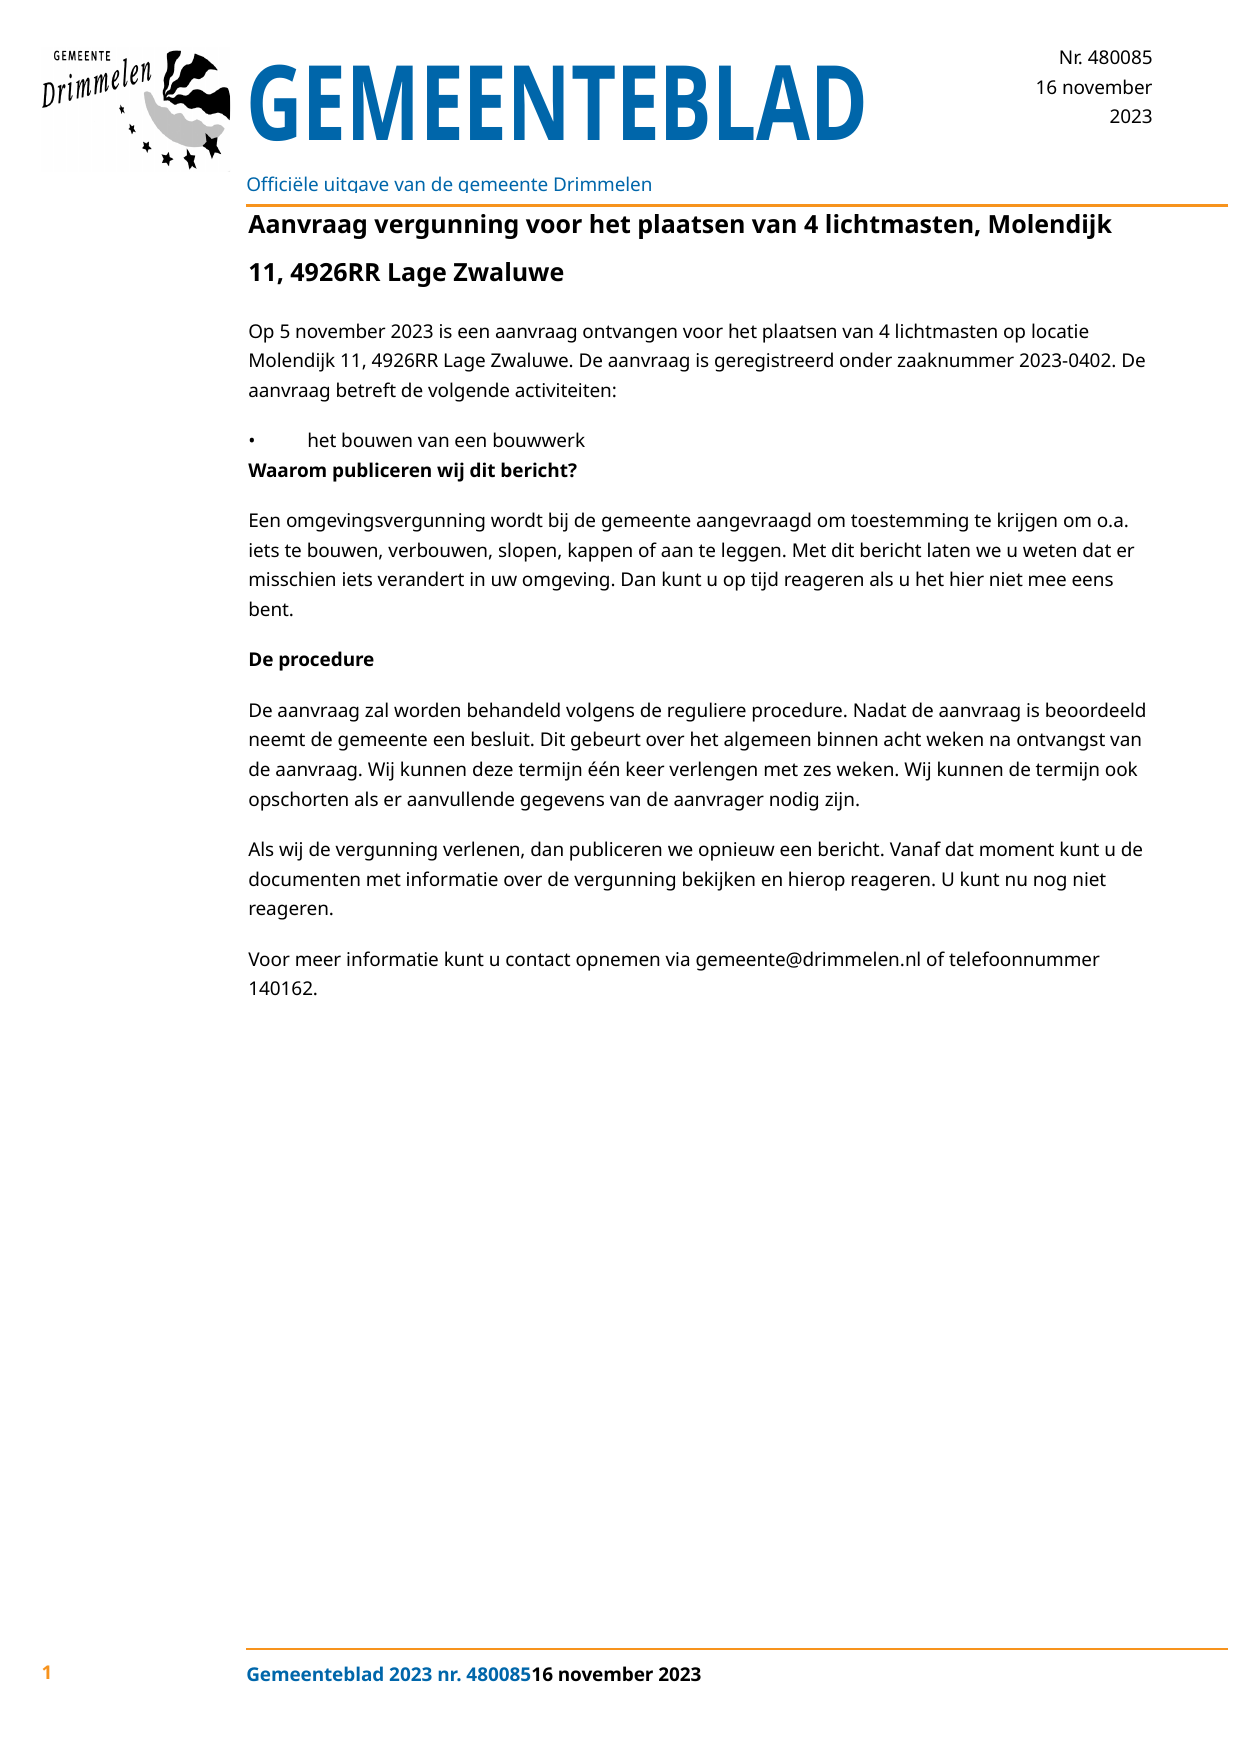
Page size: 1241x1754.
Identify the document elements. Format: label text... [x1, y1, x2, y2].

picture [41, 47, 231, 172]
text Als wij de vergunning verlenen, dan publiceren we opnieuw een bericht. Vanaf dat moment kunt u de documenten met informatie over de vergunning bekijken en hierop reageren. U kunt nu nog niet reageren. [248, 836, 1152, 921]
text Een omgevingsvergunning wordt bij de gemeente aangevraagd om toestemming te krijgen om o.a. iets te bouwen, verbouwen, slopen, kappen of aan te leggen. Met dit bericht laten we u weten dat er misschien iets verandert in uw omgeving. Dan kunt u op tijd reageren als u het hier niet mee eens bent. [248, 507, 1152, 622]
text De aanvraag zal worden behandeld volgens de reguliere procedure. Nadat de aanvraag is beoordeeld neemt de gemeente een besluit. Dit gebeurt over het algemeen binnen acht weken na ontvangst van de aanvraag. Wij kunnen deze termijn één keer verlengen met zes weken. Wij kunnen de termijn ook opschorten als er aanvullende gegevens van de aanvrager nodig zijn. [248, 697, 1152, 812]
text Op 5 november 2023 is een aanvraag ontvangen voor het plaatsen van 4 lichtmasten op locatie Molendijk 11, 4926RR Lage Zwaluwe. De aanvraag is geregistreerd onder zaaknummer 2023-0402. De aanvraag betreft de volgende activiteiten: [248, 318, 1152, 403]
text De procedure [248, 647, 1152, 672]
text Voor meer informatie kunt u contact opnemen via gemeente@drimmelen.nl of telefoonnummer 140162. [248, 946, 1152, 1001]
list het bouwen van een bouwwerk [248, 427, 1152, 453]
text Waarom publiceren wij dit bericht? [248, 457, 1152, 483]
text Aanvraag vergunning voor het plaatsen van 4 lichtmasten, Molendijk 11, 4926RR Lage Zwaluwe [248, 207, 1152, 288]
